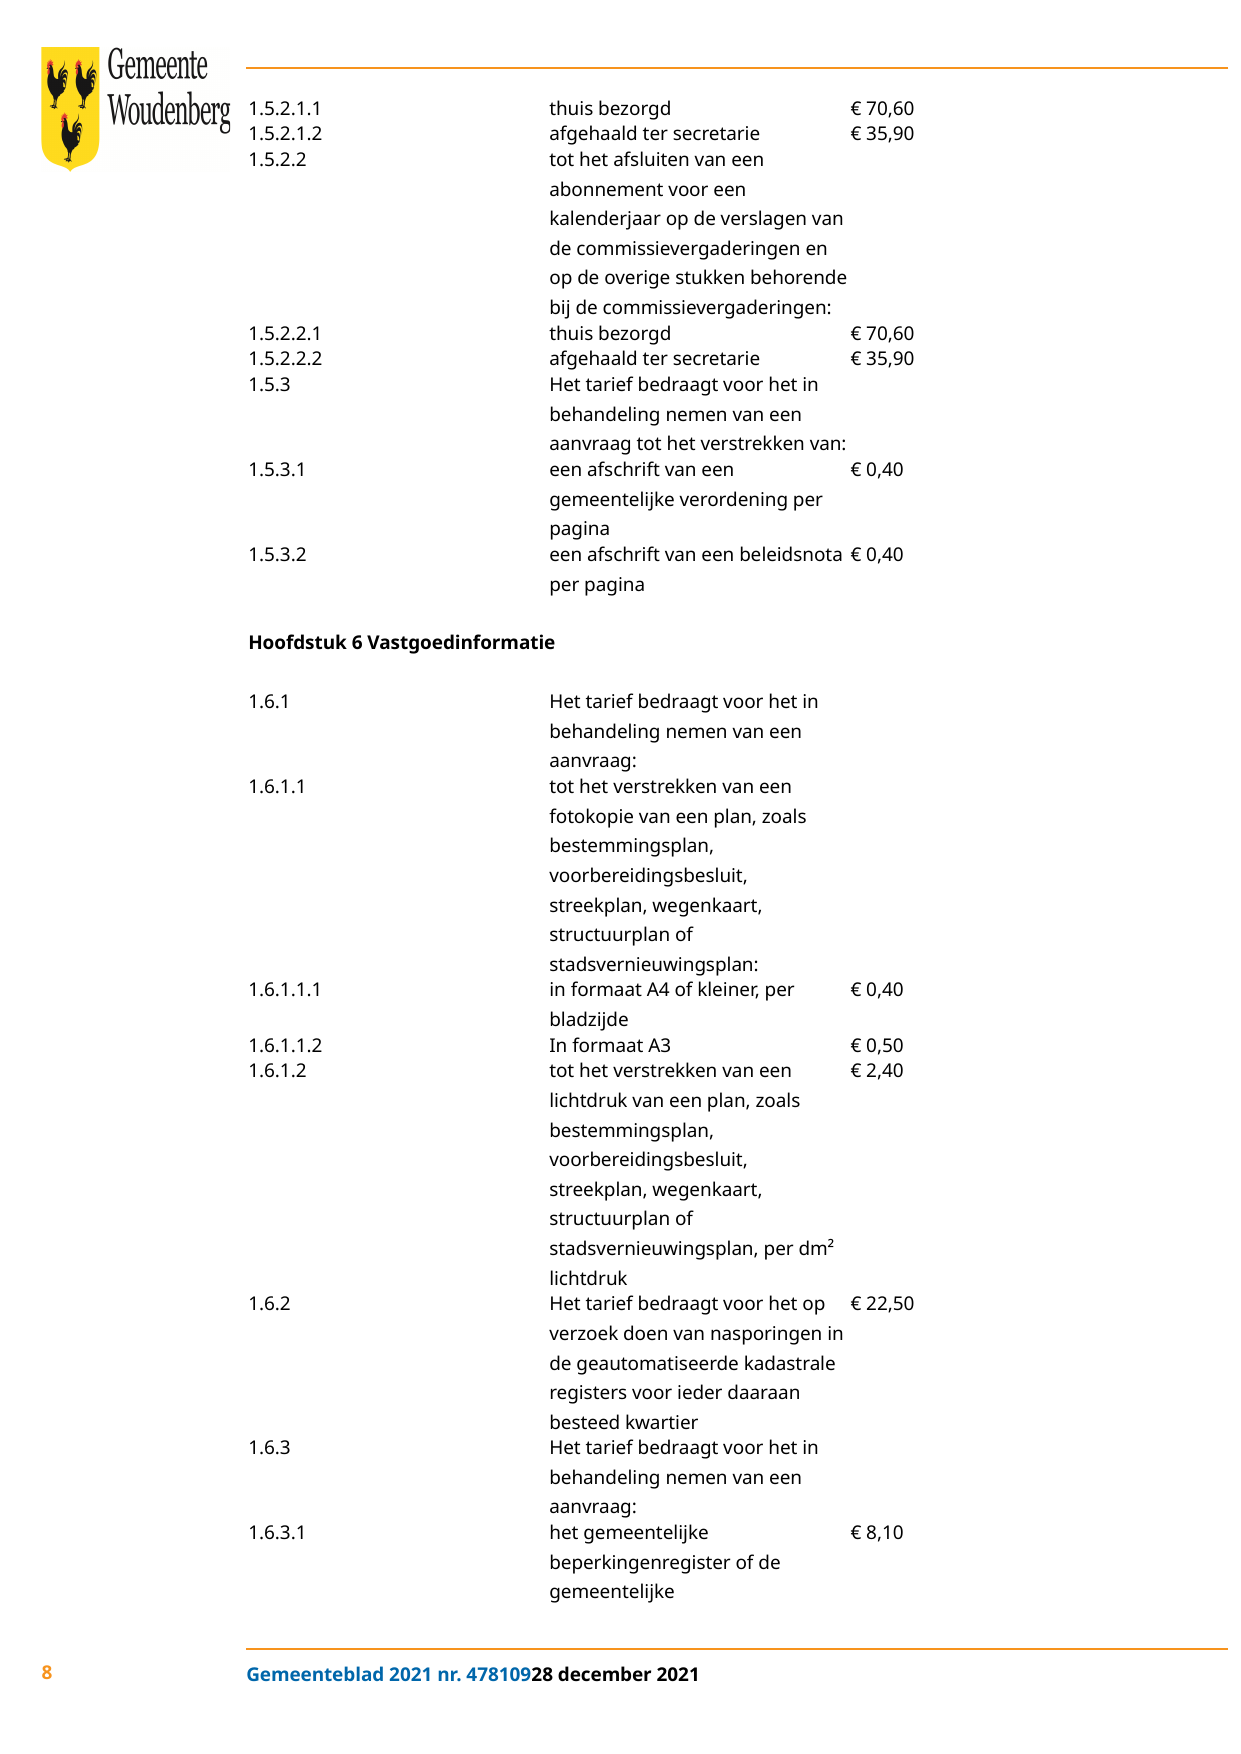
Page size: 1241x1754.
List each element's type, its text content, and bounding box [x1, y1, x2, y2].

table_cell tot het afsluiten van een abonnement voor een kalenderjaar op de verslagen van de commissievergaderingen en op de overige stukken behorende bij de commissievergaderingen: [549, 146, 850, 320]
table_cell 1.5.3.1 [248, 456, 549, 541]
table_cell een afschrift van een gemeentelijke verordening per pagina [549, 456, 850, 541]
table_cell € 35,90 [850, 346, 1152, 371]
table_cell 1.5.3 [248, 371, 549, 456]
table_cell 1.6.1.1 [248, 774, 549, 977]
table_cell Het tarief bedraagt voor het in behandeling nemen van een aanvraag tot het verstrekken van: [549, 371, 850, 456]
table_cell [850, 1435, 1152, 1519]
table_cell 1.5.2.1.1 [248, 95, 549, 121]
picture [41, 47, 231, 172]
table_cell thuis bezorgd [549, 95, 850, 121]
table_cell 1.5.2.2.2 [248, 346, 549, 371]
table_cell 1.6.3.1 [248, 1520, 549, 1604]
table_cell [850, 371, 1152, 456]
table_cell € 35,90 [850, 121, 1152, 146]
table_cell € 8,10 [850, 1520, 1152, 1604]
table_cell € 70,60 [850, 95, 1152, 121]
table_cell € 0,40 [850, 456, 1152, 541]
table_cell € 0,40 [850, 977, 1152, 1032]
table_cell tot het verstrekken van een lichtdruk van een plan, zoals bestemmingsplan, voorbereidingsbesluit, streekplan, wegenkaart, structuurplan of stadsvernieuwingsplan, per dm² lichtdruk [549, 1058, 850, 1291]
table_cell 1.6.2 [248, 1291, 549, 1434]
table_cell 1.5.3.2 [248, 541, 549, 596]
table_cell 1.6.1.2 [248, 1058, 549, 1291]
table_cell een afschrift van een beleidsnota per pagina [549, 541, 850, 596]
table_cell € 0,40 [850, 541, 1152, 596]
table_cell 1.6.1.1.1 [248, 977, 549, 1032]
table_cell thuis bezorgd [549, 320, 850, 346]
table_cell 1.6.1.1.2 [248, 1032, 549, 1058]
table_cell in formaat A4 of kleiner, per bladzijde [549, 977, 850, 1032]
table_cell afgehaald ter secretarie [549, 346, 850, 371]
table_header 1.6.1 [248, 689, 549, 773]
text Hoofdstuk 6 Vastgoedinformatie [248, 629, 1152, 655]
table_cell € 70,60 [850, 320, 1152, 346]
table_cell Het tarief bedraagt voor het op verzoek doen van nasporingen in de geautomatiseerde kadastrale registers voor ieder daaraan besteed kwartier [549, 1291, 850, 1434]
table_cell In formaat A3 [549, 1032, 850, 1058]
table_cell [850, 774, 1152, 977]
table_cell 1.5.2.1.2 [248, 121, 549, 146]
table_header [850, 689, 1152, 773]
table_cell afgehaald ter secretarie [549, 121, 850, 146]
table_cell 1.5.2.2.1 [248, 320, 549, 346]
table_cell € 22,50 [850, 1291, 1152, 1434]
table_cell € 2,40 [850, 1058, 1152, 1291]
table_cell het gemeentelijke beperkingenregister of de gemeentelijke [549, 1520, 850, 1604]
table_cell € 0,50 [850, 1032, 1152, 1058]
table_cell tot het verstrekken van een fotokopie van een plan, zoals bestemmingsplan, voorbereidingsbesluit, streekplan, wegenkaart, structuurplan of stadsvernieuwingsplan: [549, 774, 850, 977]
table_cell [850, 146, 1152, 320]
table_cell 1.5.2.2 [248, 146, 549, 320]
table_header Het tarief bedraagt voor het in behandeling nemen van een aanvraag: [549, 689, 850, 773]
table_cell 1.6.3 [248, 1435, 549, 1519]
table_cell Het tarief bedraagt voor het in behandeling nemen van een aanvraag: [549, 1435, 850, 1519]
